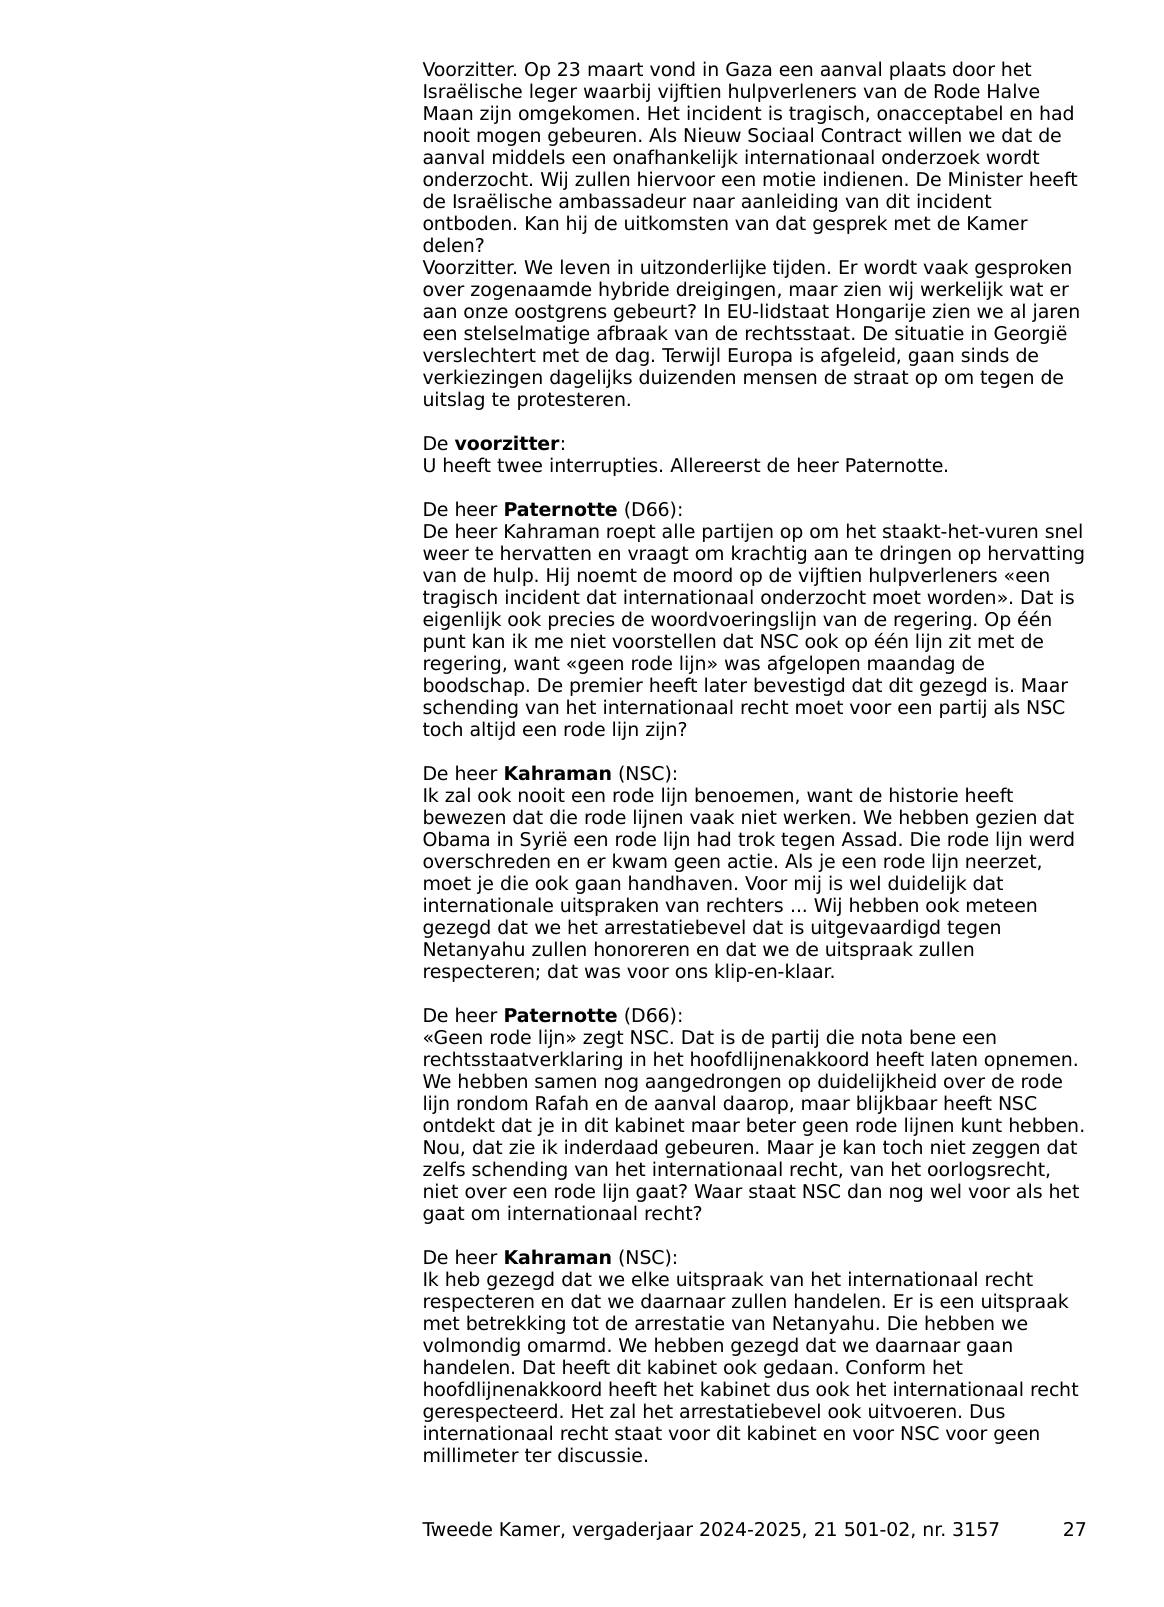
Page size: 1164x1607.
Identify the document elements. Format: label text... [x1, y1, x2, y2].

text Ik heb gezegd dat we elke uitspraak van het internationaal recht respecteren en dat we daarnaar zullen handelen. Er is een uitspraak met betrekking tot de arrestatie van Netanyahu. Die hebben we volmondig omarmd. We hebben gezegd dat we daarnaar gaan handelen. Dat heeft dit kabinet ook gedaan. Conform het hoofdlijnenakkoord heeft het kabinet dus ook het internationaal recht gerespecteerd. Het zal het arrestatiebevel ook uitvoeren. Dus internationaal recht staat voor dit kabinet en voor NSC voor geen millimeter ter discussie. [422, 1269, 1087, 1467]
text Ik zal ook nooit een rode lijn benoemen, want de historie heeft bewezen dat die rode lijnen vaak niet werken. We hebben gezien dat Obama in Syrië een rode lijn had trok tegen Assad. Die rode lijn werd overschreden en er kwam geen actie. Als je een rode lijn neerzet, moet je die ook gaan handhaven. Voor mij is wel duidelijk dat internationale uitspraken van rechters ... Wij hebben ook meteen gezegd dat we het arrestatiebevel dat is uitgevaardigd tegen Netanyahu zullen honoreren en dat we de uitspraak zullen respecteren; dat was voor ons klip-en-klaar. [422, 785, 1087, 983]
text De heer Paternotte (D66): [422, 1005, 1087, 1027]
text Voorzitter. Op 23 maart vond in Gaza een aanval plaats door het Israëlische leger waarbij vijftien hulpverleners van de Rode Halve Maan zijn omgekomen. Het incident is tragisch, onacceptabel en had nooit mogen gebeuren. Als Nieuw Sociaal Contract willen we dat de aanval middels een onafhankelijk internationaal onderzoek wordt onderzocht. Wij zullen hiervoor een motie indienen. De Minister heeft de Israëlische ambassadeur naar aanleiding van dit incident ontboden. Kan hij de uitkomsten van dat gesprek met de Kamer delen? [422, 59, 1087, 257]
text De heer Kahraman (NSC): [422, 763, 1087, 785]
text U heeft twee interrupties. Allereerst de heer Paternotte. [422, 455, 1087, 477]
text Voorzitter. We leven in uitzonderlijke tijden. Er wordt vaak gesproken over zogenaamde hybride dreigingen, maar zien wij werkelijk wat er aan onze oostgrens gebeurt? In EU-lidstaat Hongarije zien we al jaren een stelselmatige afbraak van de rechtsstaat. De situatie in Georgië verslechtert met de dag. Terwijl Europa is afgeleid, gaan sinds de verkiezingen dagelijks duizenden mensen de straat op om tegen de uitslag te protesteren. [422, 257, 1087, 411]
text De heer Paternotte (D66): [422, 499, 1087, 521]
text De heer Kahraman (NSC): [422, 1247, 1087, 1269]
text De voorzitter: [422, 433, 1087, 455]
text De heer Kahraman roept alle partijen op om het staakt-het-vuren snel weer te hervatten en vraagt om krachtig aan te dringen op hervatting van de hulp. Hij noemt de moord op de vijftien hulpverleners «een tragisch incident dat internationaal onderzocht moet worden». Dat is eigenlijk ook precies de woordvoeringslijn van de regering. Op één punt kan ik me niet voorstellen dat NSC ook op één lijn zit met de regering, want «geen rode lijn» was afgelopen maandag de boodschap. De premier heeft later bevestigd dat dit gezegd is. Maar schending van het internationaal recht moet voor een partij als NSC toch altijd een rode lijn zijn? [422, 521, 1087, 741]
text «Geen rode lijn» zegt NSC. Dat is de partij die nota bene een rechtsstaatverklaring in het hoofdlijnenakkoord heeft laten opnemen. We hebben samen nog aangedrongen op duidelijkheid over de rode lijn rondom Rafah en de aanval daarop, maar blijkbaar heeft NSC ontdekt dat je in dit kabinet maar beter geen rode lijnen kunt hebben. Nou, dat zie ik inderdaad gebeuren. Maar je kan toch niet zeggen dat zelfs schending van het internationaal recht, van het oorlogsrecht, niet over een rode lijn gaat? Waar staat NSC dan nog wel voor als het gaat om internationaal recht? [422, 1027, 1087, 1225]
